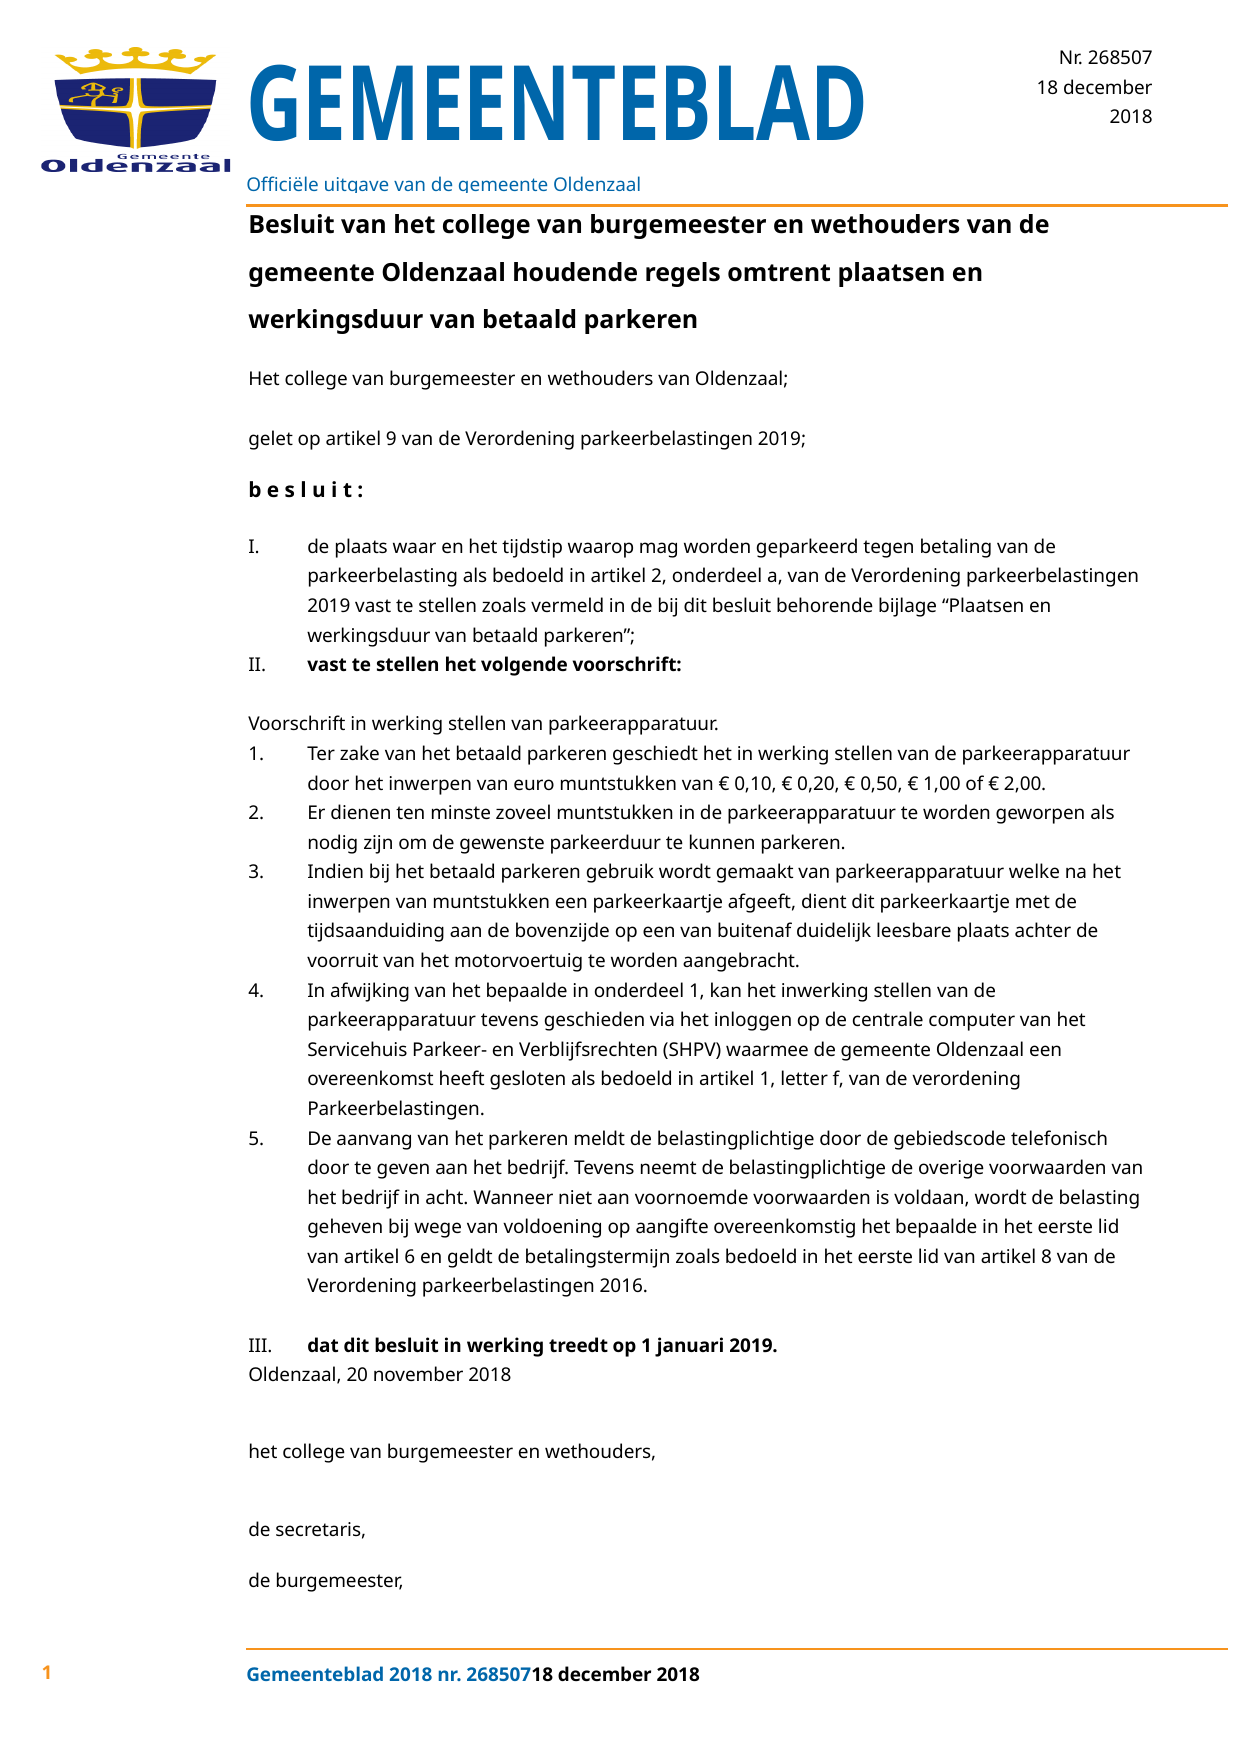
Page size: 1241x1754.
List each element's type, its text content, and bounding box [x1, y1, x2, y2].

list vast te stellen het volgende voorschrift: [248, 651, 1152, 677]
text Besluit van het college van burgemeester en wethouders van de gemeente Oldenzaal houdende regels omtrent plaatsen en werkingsduur van betaald parkeren [248, 207, 1152, 336]
list Er dienen ten minste zoveel muntstukken in de parkeerapparatuur te worden geworpen als nodig zijn om de gewenste parkeerduur te kunnen parkeren. [248, 799, 1152, 855]
text b e s l u i t : [248, 475, 1152, 503]
picture [41, 47, 231, 172]
text Het college van burgemeester en wethouders van Oldenzaal; [248, 366, 1152, 391]
text gelet op artikel 9 van de Verordening parkeerbelastingen 2019; [248, 425, 1152, 450]
text Voorschrift in werking stellen van parkeerapparatuur. [248, 711, 1152, 736]
list Indien bij het betaald parkeren gebruik wordt gemaakt van parkeerapparatuur welke na het inwerpen van muntstukken een parkeerkaartje afgeeft, dient dit parkeerkaartje met de tijdsaanduiding aan de bovenzijde op een van buitenaf duidelijk leesbare plaats achter de voorruit van het motorvoertuig te worden aangebracht. [248, 858, 1152, 973]
list de plaats waar en het tijdstip waarop mag worden geparkeerd tegen betaling van de parkeerbelasting als bedoeld in artikel 2, onderdeel a, van de Verordening parkeerbelastingen 2019 vast te stellen zoals vermeld in de bij dit besluit behorende bijlage “Plaatsen en werkingsduur van betaald parkeren”; [248, 533, 1152, 648]
list Ter zake van het betaald parkeren geschiedt het in werking stellen van de parkeerapparatuur door het inwerpen van euro muntstukken van € 0,10, € 0,20, € 0,50, € 1,00 of € 2,00. [248, 740, 1152, 796]
text het college van burgemeester en wethouders, [248, 1439, 1152, 1464]
text Oldenzaal, 20 november 2018 [248, 1361, 1152, 1387]
list De aanvang van het parkeren meldt de belastingplichtige door de gebiedscode telefonisch door te geven aan het bedrijf. Tevens neemt de belastingplichtige de overige voorwaarden van het bedrijf in acht. Wanneer niet aan voornoemde voorwaarden is voldaan, wordt de belasting geheven bij wege van voldoening op aangifte overeenkomstig het bepaalde in het eerste lid van artikel 6 en geldt de betalingstermijn zoals bedoeld in het eerste lid van artikel 8 van de Verordening parkeerbelastingen 2016. [248, 1125, 1152, 1298]
text de burgemeester, [248, 1567, 1152, 1593]
text de secretaris, [248, 1516, 1152, 1542]
list In afwijking van het bepaalde in onderdeel 1, kan het inwerking stellen van de parkeerapparatuur tevens geschieden via het inloggen op de centrale computer van het Servicehuis Parkeer- en Verblijfsrechten (SHPV) waarmee de gemeente Oldenzaal een overeenkomst heeft gesloten als bedoeld in artikel 1, letter f, van de verordening Parkeerbelastingen. [248, 977, 1152, 1121]
list dat dit besluit in werking treedt op 1 januari 2019. [248, 1332, 1152, 1358]
